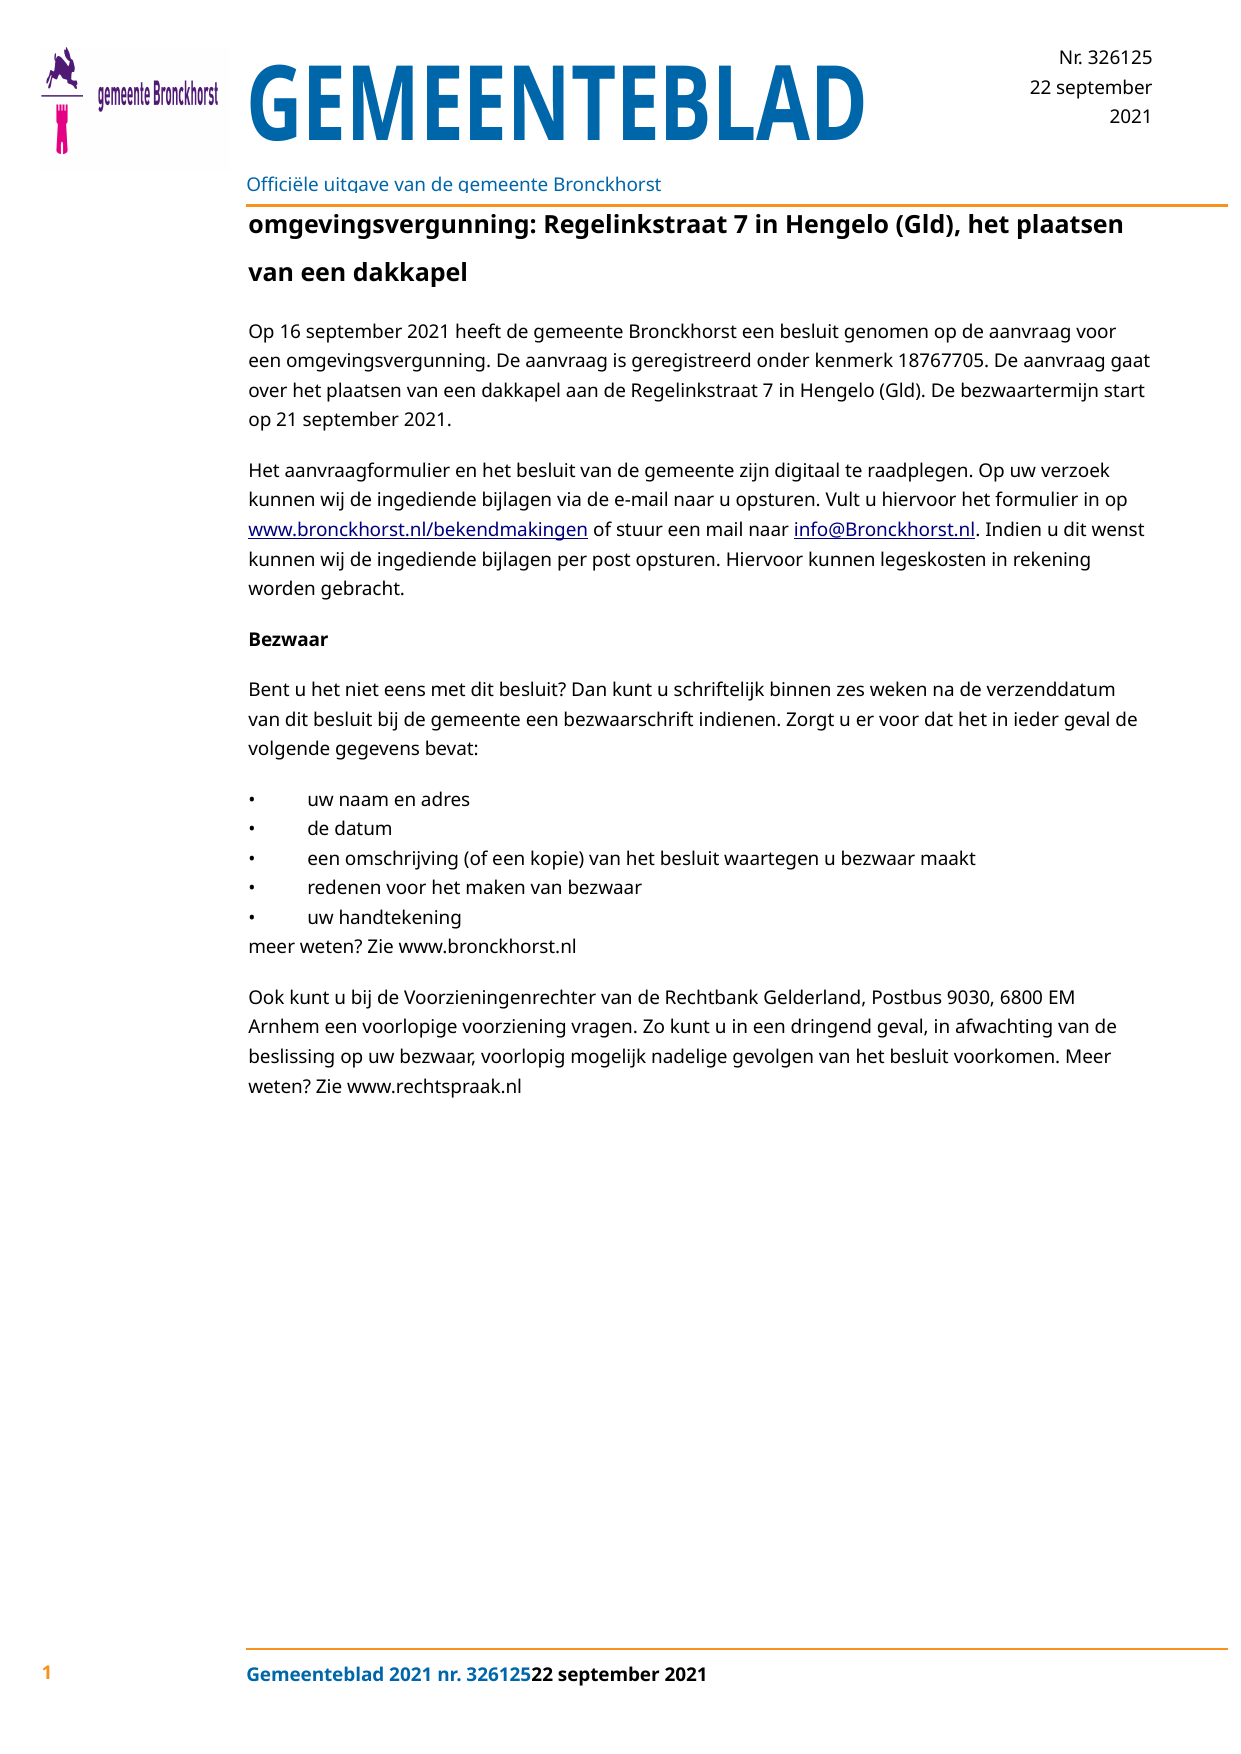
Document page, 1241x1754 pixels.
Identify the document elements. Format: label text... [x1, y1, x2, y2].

text omgevingsvergunning: Regelinkstraat 7 in Hengelo (Gld), het plaatsen van een dakkapel [248, 207, 1152, 288]
picture [41, 47, 231, 172]
list de datum [248, 815, 1152, 841]
list uw naam en adres [248, 786, 1152, 812]
list uw handtekening [248, 904, 1152, 930]
list een omschrijving (of een kopie) van het besluit waartegen u bezwaar maakt [248, 845, 1152, 871]
text Bezwaar [248, 626, 1152, 652]
text Op 16 september 2021 heeft de gemeente Bronckhorst een besluit genomen op de aanvraag voor een omgevingsvergunning. De aanvraag is geregistreerd onder kenmerk 18767705. De aanvraag gaat over het plaatsen van een dakkapel aan de Regelinkstraat 7 in Hengelo (Gld). De bezwaartermijn start op 21 september 2021. [248, 318, 1152, 432]
text Bent u het niet eens met dit besluit? Dan kunt u schriftelijk binnen zes weken na de verzenddatum van dit besluit bij de gemeente een bezwaarschrift indienen. Zorgt u er voor dat het in ieder geval de volgende gegevens bevat: [248, 676, 1152, 761]
text Ook kunt u bij de Voorzieningenrechter van de Rechtbank Gelderland, Postbus 9030, 6800 EM Arnhem een voorlopige voorziening vragen. Zo kunt u in een dringend geval, in afwachting van de beslissing op uw bezwaar, voorlopig mogelijk nadelige gevolgen van het besluit voorkomen. Meer weten? Zie www.rechtspraak.nl [248, 984, 1152, 1099]
text meer weten? Zie www.bronckhorst.nl [248, 934, 1152, 959]
text Het aanvraagformulier en het besluit van de gemeente zijn digitaal te raadplegen. Op uw verzoek kunnen wij de ingediende bijlagen via de e-mail naar u opsturen. Vult u hiervoor het formulier in op www.bronckhorst.nl/bekendmakingen of stuur een mail naar info@Bronckhorst.nl. Indien u dit wenst kunnen wij de ingediende bijlagen per post opsturen. Hiervoor kunnen legeskosten in rekening worden gebracht. [248, 457, 1152, 601]
list redenen voor het maken van bezwaar [248, 874, 1152, 900]
